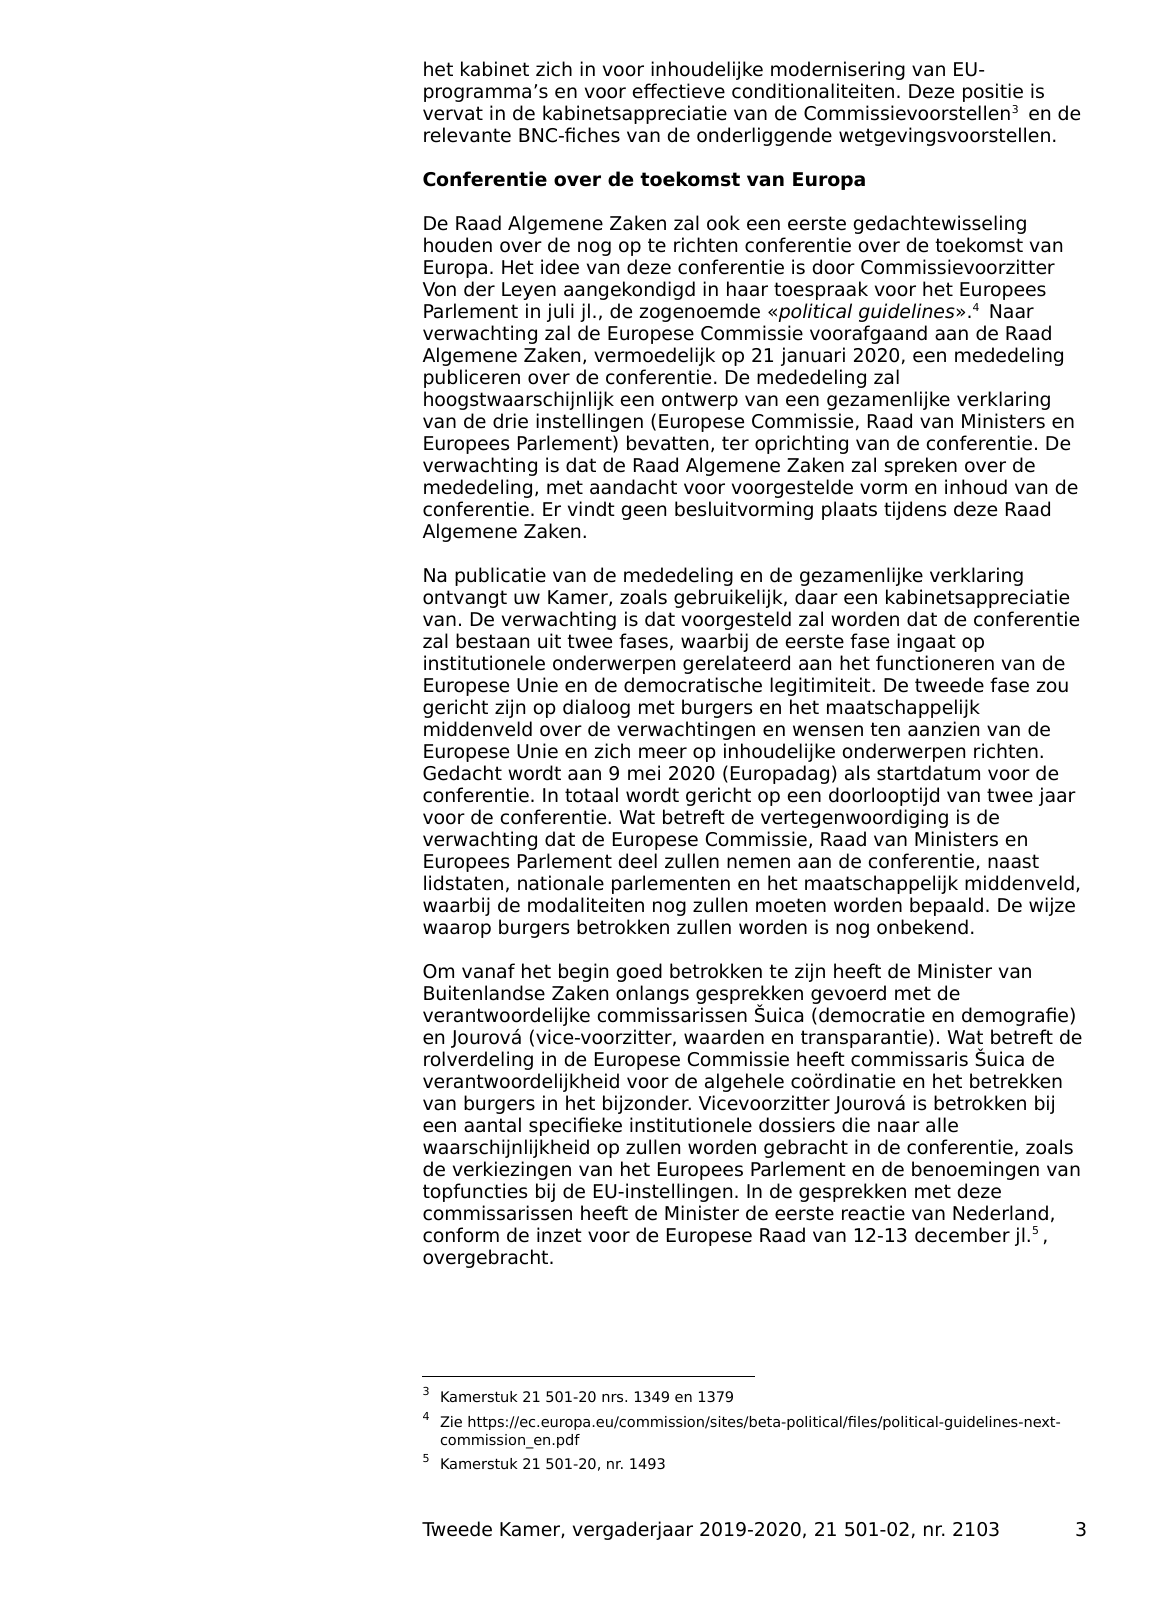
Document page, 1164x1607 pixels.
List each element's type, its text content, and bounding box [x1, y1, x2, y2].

text het kabinet zich in voor inhoudelijke modernisering van EU-programma’s en voor effectieve conditionaliteiten. Deze positie is vervat in de kabinetsappreciatie van de Commissievoorstellen en de relevante BNC-fiches van de onderliggende wetgevingsvoorstellen. [422, 59, 1087, 147]
text Zie https://ec.europa.eu/commission/sites/beta-political/files/political-guidelines-next-commission_en.pdf [422, 1410, 1087, 1449]
text Kamerstuk 21 501-20, nr. 1493 [422, 1452, 1087, 1474]
text De Raad Algemene Zaken zal ook een eerste gedachtewisseling houden over de nog op te richten conferentie over de toekomst van Europa. Het idee van deze conferentie is door Commissievoorzitter Von der Leyen aangekondigd in haar toespraak voor het Europees Parlement in juli jl., de zogenoemde «political guidelines». Naar verwachting zal de Europese Commissie voorafgaand aan de Raad Algemene Zaken, vermoedelijk op 21 januari 2020, een mededeling publiceren over de conferentie. De mededeling zal hoogstwaarschijnlijk een ontwerp van een gezamenlijke verklaring van de drie instellingen (Europese Commissie, Raad van Ministers en Europees Parlement) bevatten, ter oprichting van de conferentie. De verwachting is dat de Raad Algemene Zaken zal spreken over de mededeling, met aandacht voor voorgestelde vorm en inhoud van de conferentie. Er vindt geen besluitvorming plaats tijdens deze Raad Algemene Zaken. [422, 213, 1087, 543]
text Om vanaf het begin goed betrokken te zijn heeft de Minister van Buitenlandse Zaken onlangs gesprekken gevoerd met de verantwoordelijke commissarissen Šuica (democratie en demografie) en Jourová (vice-voorzitter, waarden en transparantie). Wat betreft de rolverdeling in de Europese Commissie heeft commissaris Šuica de verantwoordelijkheid voor de algehele coördinatie en het betrekken van burgers in het bijzonder. Vicevoorzitter Jourová is betrokken bij een aantal specifieke institutionele dossiers die naar alle waarschijnlijkheid op zullen worden gebracht in de conferentie, zoals de verkiezingen van het Europees Parlement en de benoemingen van topfuncties bij de EU-instellingen. In de gesprekken met deze commissarissen heeft de Minister de eerste reactie van Nederland, conform de inzet voor de Europese Raad van 12-13 december jl., overgebracht. [422, 961, 1087, 1269]
text Kamerstuk 21 501-20 nrs. 1349 en 1379 [422, 1385, 1087, 1407]
text Na publicatie van de mededeling en de gezamenlijke verklaring ontvangt uw Kamer, zoals gebruikelijk, daar een kabinetsappreciatie van. De verwachting is dat voorgesteld zal worden dat de conferentie zal bestaan uit twee fases, waarbij de eerste fase ingaat op institutionele onderwerpen gerelateerd aan het functioneren van de Europese Unie en de democratische legitimiteit. De tweede fase zou gericht zijn op dialoog met burgers en het maatschappelijk middenveld over de verwachtingen en wensen ten aanzien van de Europese Unie en zich meer op inhoudelijke onderwerpen richten. Gedacht wordt aan 9 mei 2020 (Europadag) als startdatum voor de conferentie. In totaal wordt gericht op een doorlooptijd van twee jaar voor de conferentie. Wat betreft de vertegenwoordiging is de verwachting dat de Europese Commissie, Raad van Ministers en Europees Parlement deel zullen nemen aan de conferentie, naast lidstaten, nationale parlementen en het maatschappelijk middenveld, waarbij de modaliteiten nog zullen moeten worden bepaald. De wijze waarop burgers betrokken zullen worden is nog onbekend. [422, 565, 1087, 939]
subtitle Conferentie over de toekomst van Europa [422, 169, 1087, 191]
